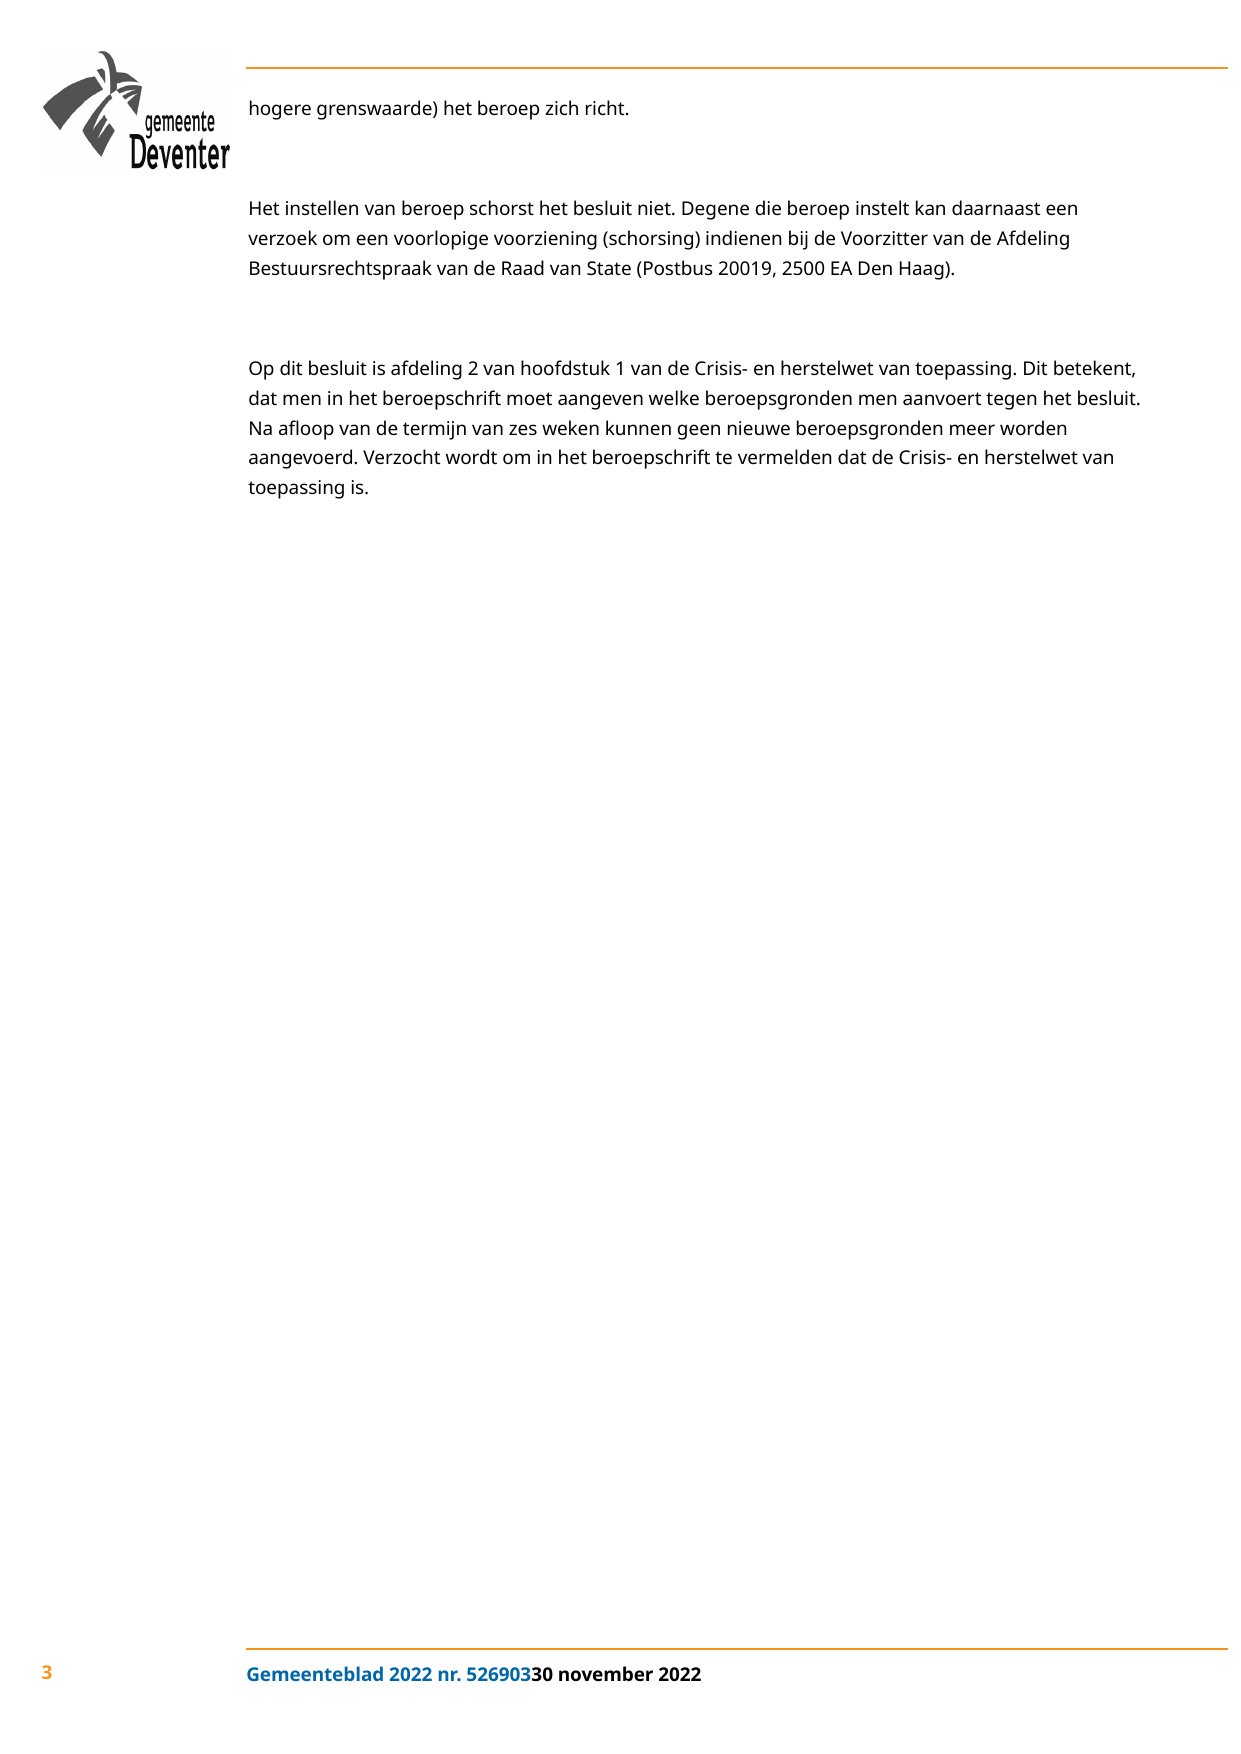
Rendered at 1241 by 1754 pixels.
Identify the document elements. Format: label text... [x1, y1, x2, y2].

text hogere grenswaarde) het beroep zich richt. [248, 95, 1152, 121]
text Op dit besluit is afdeling 2 van hoofdstuk 1 van de Crisis- en herstelwet van toepassing. Dit betekent, dat men in het beroepschrift moet aangeven welke beroepsgronden men aanvoert tegen het besluit. Na afloop van de termijn van zes weken kunnen geen nieuwe beroepsgronden meer worden aangevoerd. Verzocht wordt om in het beroepschrift te vermelden dat de Crisis- en herstelwet van toepassing is. [248, 356, 1152, 500]
picture [41, 47, 231, 172]
text Het instellen van beroep schorst het besluit niet. Degene die beroep instelt kan daarnaast een verzoek om een voorlopige voorziening (schorsing) indienen bij de Voorzitter van de Afdeling Bestuursrechtspraak van de Raad van State (Postbus 20019, 2500 EA Den Haag). [248, 196, 1152, 281]
